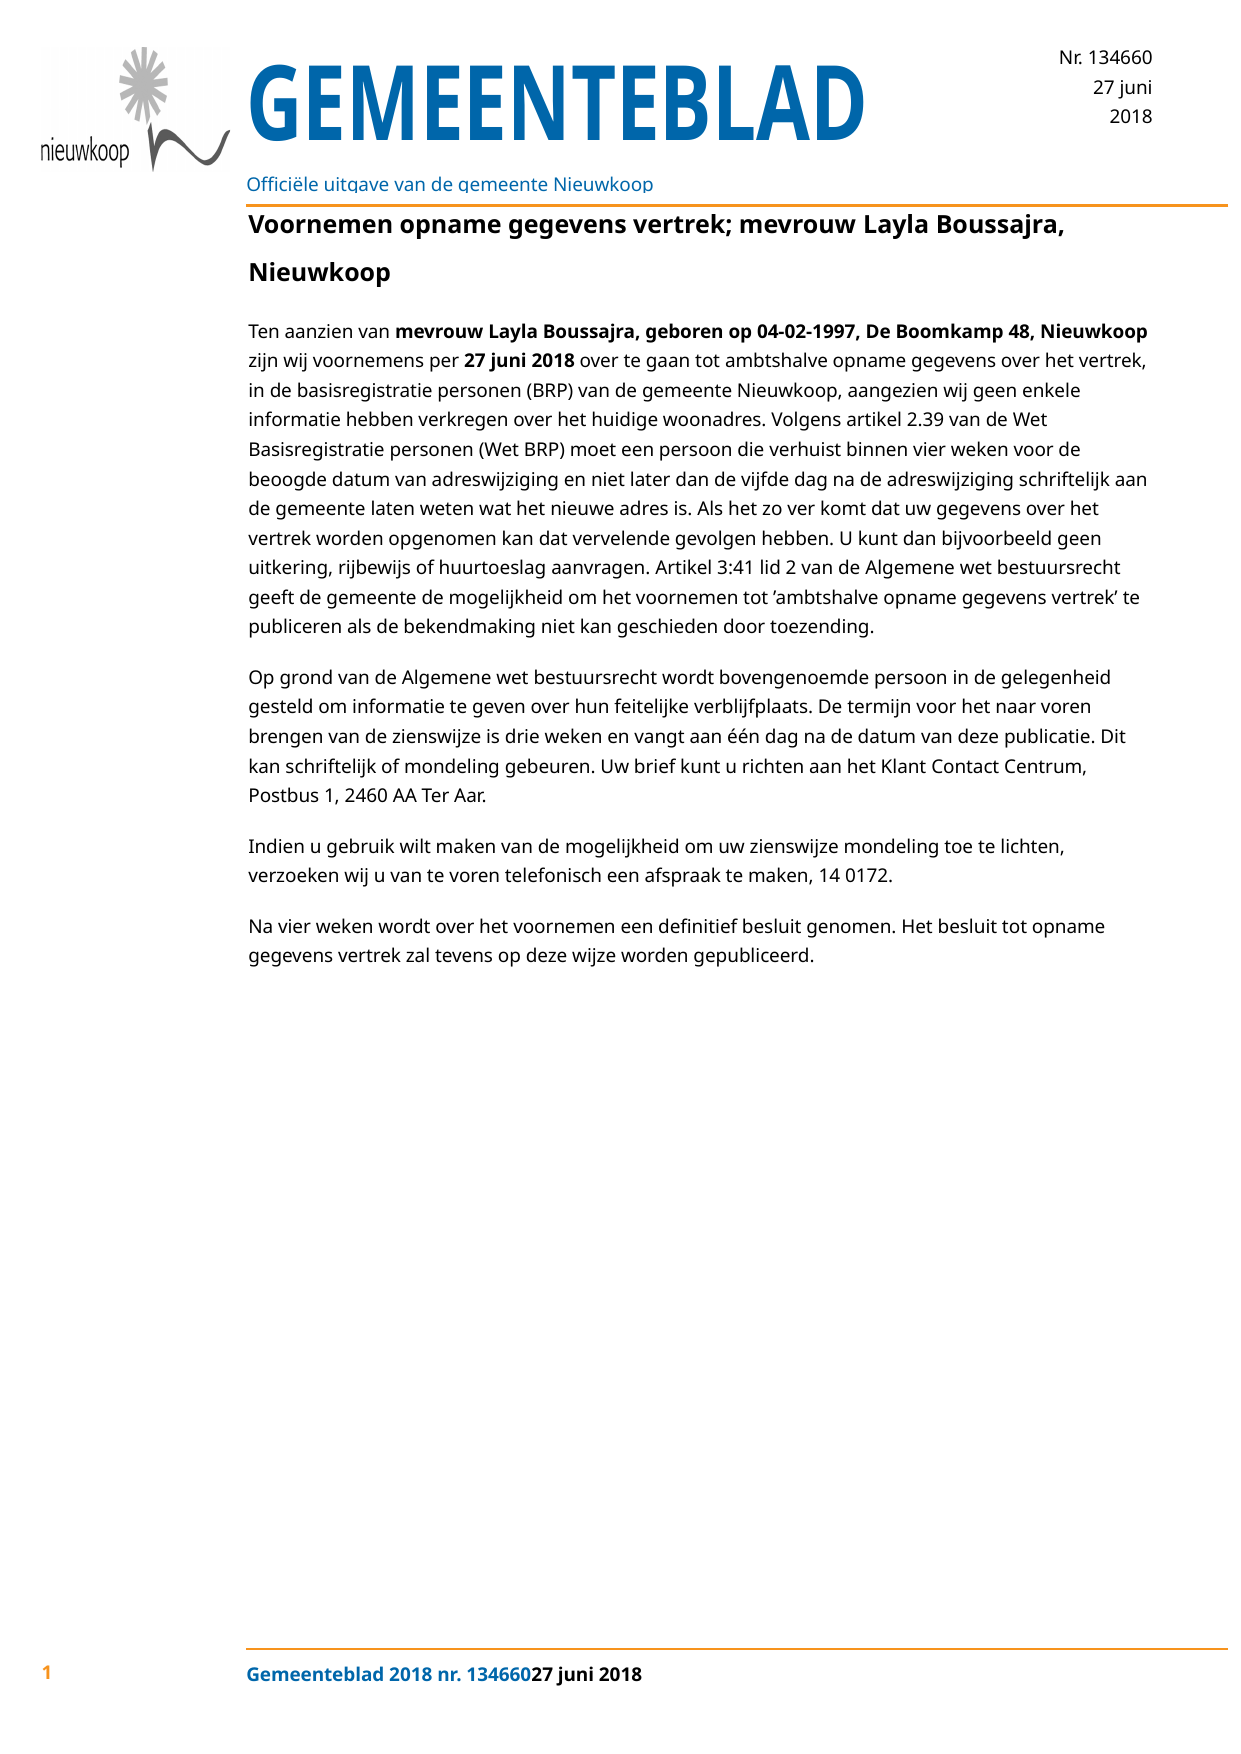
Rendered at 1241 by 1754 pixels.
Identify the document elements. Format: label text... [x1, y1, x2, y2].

text Indien u gebruik wilt maken van de mogelijkheid om uw zienswijze mondeling toe te lichten, verzoeken wij u van te voren telefonisch een afspraak te maken, 14 0172. [248, 833, 1152, 888]
text Na vier weken wordt over het voornemen een definitief besluit genomen. Het besluit tot opname gegevens vertrek zal tevens op deze wijze worden gepubliceerd. [248, 913, 1152, 968]
text Op grond van de Algemene wet bestuursrecht wordt bovengenoemde persoon in de gelegenheid gesteld om informatie te geven over hun feitelijke verblijfplaats. De termijn voor het naar voren brengen van de zienswijze is drie weken en vangt aan één dag na de datum van deze publicatie. Dit kan schriftelijk of mondeling gebeuren. Uw brief kunt u richten aan het Klant Contact Centrum, Postbus 1, 2460 AA Ter Aar. [248, 664, 1152, 808]
text Voornemen opname gegevens vertrek; mevrouw Layla Boussajra, Nieuwkoop [248, 207, 1152, 288]
picture [41, 47, 231, 172]
text Ten aanzien van mevrouw Layla Boussajra, geboren op 04-02-1997, De Boomkamp 48, Nieuwkoop zijn wij voornemens per 27 juni 2018 over te gaan tot ambtshalve opname gegevens over het vertrek, in de basisregistratie personen (BRP) van de gemeente Nieuwkoop, aangezien wij geen enkele informatie hebben verkregen over het huidige woonadres. Volgens artikel 2.39 van de Wet Basisregistratie personen (Wet BRP) moet een persoon die verhuist binnen vier weken voor de beoogde datum van adreswijziging en niet later dan de vijfde dag na de adreswijziging schriftelijk aan de gemeente laten weten wat het nieuwe adres is. Als het zo ver komt dat uw gegevens over het vertrek worden opgenomen kan dat vervelende gevolgen hebben. U kunt dan bijvoorbeeld geen uitkering, rijbewijs of huurtoeslag aanvragen. Artikel 3:41 lid 2 van de Algemene wet bestuursrecht geeft de gemeente de mogelijkheid om het voornemen tot ’ambtshalve opname gegevens vertrek’ te publiceren als de bekendmaking niet kan geschieden door toezending. [248, 318, 1152, 639]
